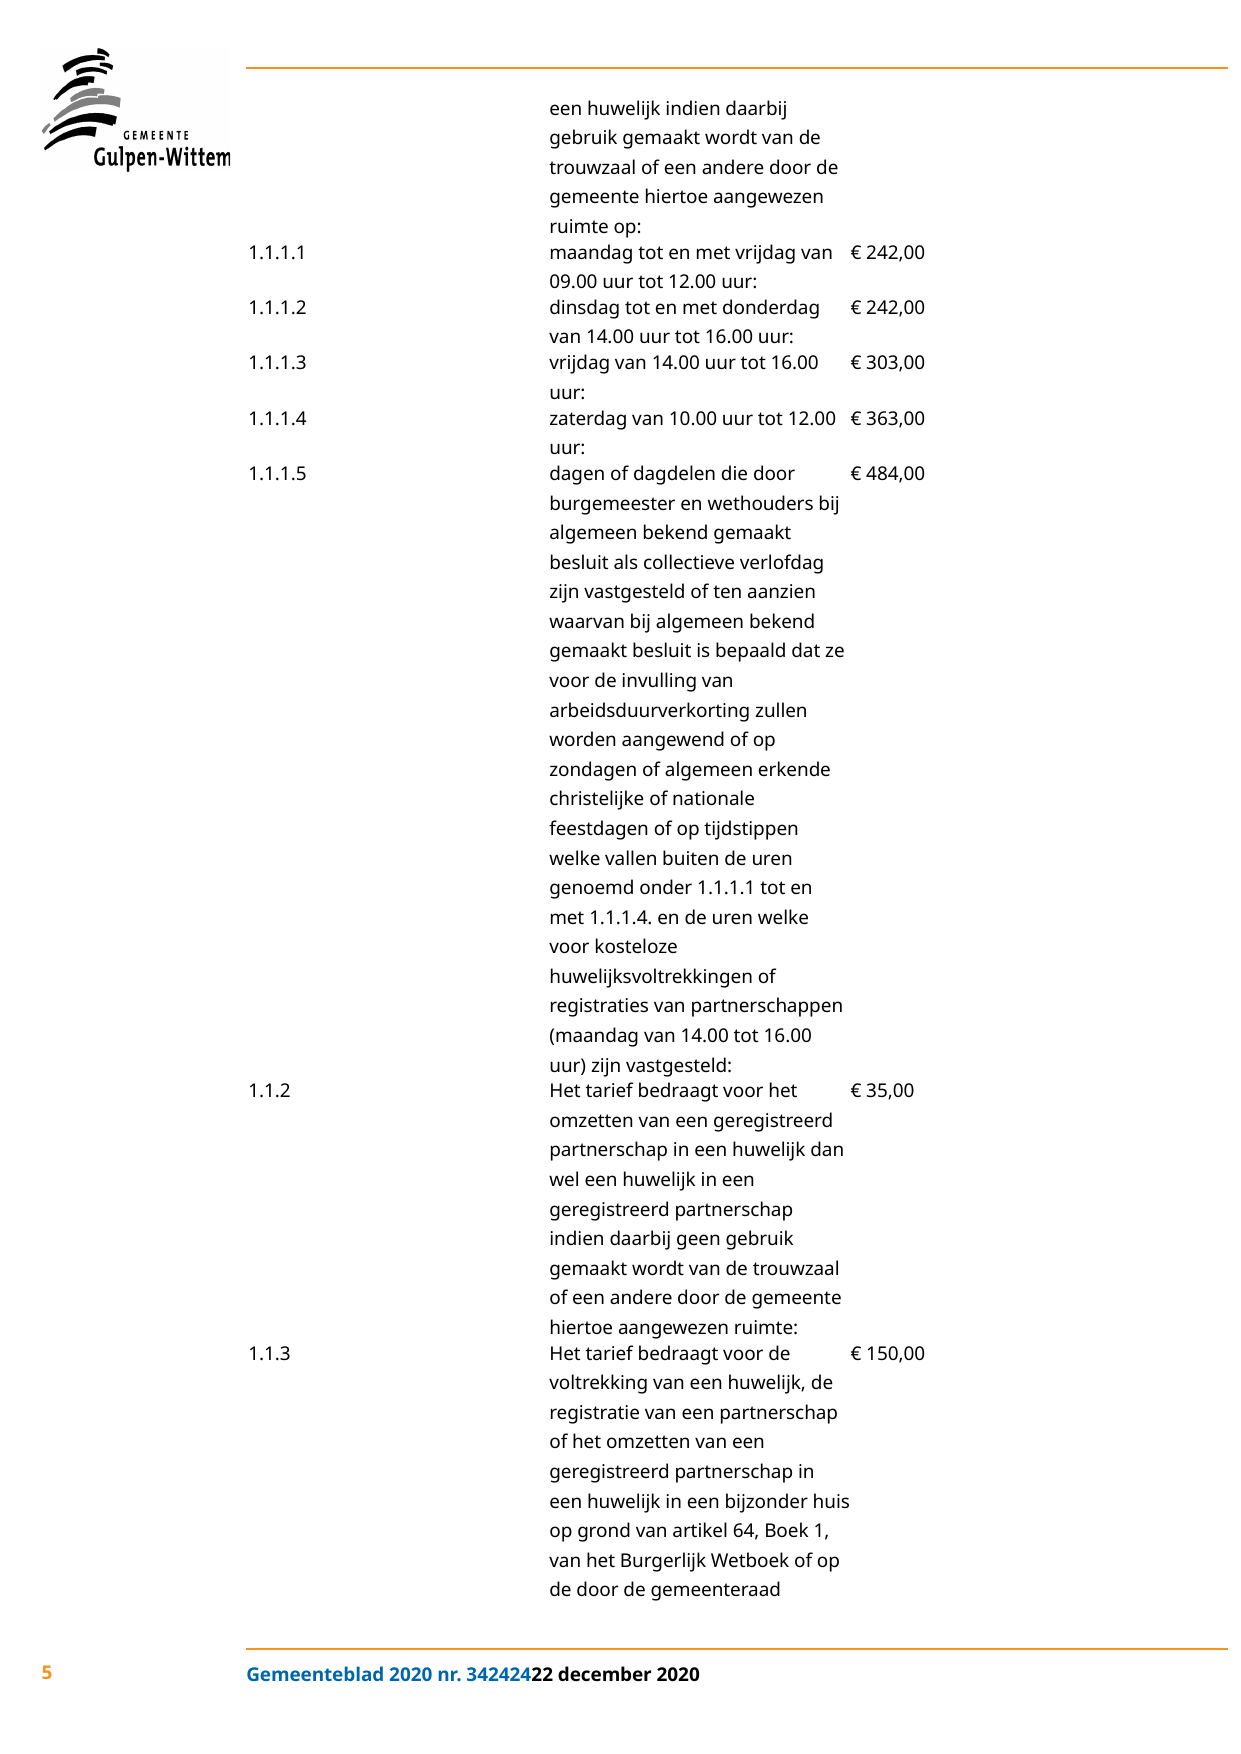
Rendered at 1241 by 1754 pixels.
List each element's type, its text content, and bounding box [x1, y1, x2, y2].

table_cell € 484,00 [850, 460, 1152, 1077]
table_cell zaterdag van 10.00 uur tot 12.00 uur: [549, 405, 850, 460]
table_cell 1.1.2 [248, 1078, 549, 1340]
table_cell 1.1.1.2 [248, 294, 549, 349]
table_cell 1.1.1.4 [248, 405, 549, 460]
picture [41, 47, 231, 172]
table_cell € 150,00 [850, 1340, 1152, 1602]
table_header een huwelijk indien daarbij gebruik gemaakt wordt van de trouwzaal of een andere door de gemeente hiertoe aangewezen ruimte op: [549, 95, 850, 239]
table_cell € 363,00 [850, 405, 1152, 460]
table_cell dagen of dagdelen die door burgemeester en wethouders bij algemeen bekend gemaakt besluit als collectieve verlofdag zijn vastgesteld of ten aanzien waarvan bij algemeen bekend gemaakt besluit is bepaald dat ze voor de invulling van arbeidsduurverkorting zullen worden aangewend of op zondagen of algemeen erkende christelijke of nationale feestdagen of op tijdstippen welke vallen buiten de uren genoemd onder 1.1.1.1 tot en met 1.1.1.4. en de uren welke voor kosteloze huwelijksvoltrekkingen of registraties van partnerschappen (maandag van 14.00 tot 16.00 uur) zijn vastgesteld: [549, 460, 850, 1077]
table_cell Het tarief bedraagt voor het omzetten van een geregistreerd partnerschap in een huwelijk dan wel een huwelijk in een geregistreerd partnerschap indien daarbij geen gebruik gemaakt wordt van de trouwzaal of een andere door de gemeente hiertoe aangewezen ruimte: [549, 1078, 850, 1340]
table_cell vrijdag van 14.00 uur tot 16.00 uur: [549, 350, 850, 405]
table_cell maandag tot en met vrijdag van 09.00 uur tot 12.00 uur: [549, 239, 850, 294]
table_cell 1.1.1.5 [248, 460, 549, 1077]
table_cell dinsdag tot en met donderdag van 14.00 uur tot 16.00 uur: [549, 294, 850, 349]
table_cell Het tarief bedraagt voor de voltrekking van een huwelijk, de registratie van een partnerschap of het omzetten van een geregistreerd partnerschap in een huwelijk in een bijzonder huis op grond van artikel 64, Boek 1, van het Burgerlijk Wetboek of op de door de gemeenteraad [549, 1340, 850, 1602]
table_cell € 242,00 [850, 239, 1152, 294]
table_cell 1.1.3 [248, 1340, 549, 1602]
table_cell 1.1.1.3 [248, 350, 549, 405]
table_cell 1.1.1.1 [248, 239, 549, 294]
table_cell € 242,00 [850, 294, 1152, 349]
table_header [248, 95, 549, 239]
table_cell € 303,00 [850, 350, 1152, 405]
table_header [850, 95, 1152, 239]
table_cell € 35,00 [850, 1078, 1152, 1340]
